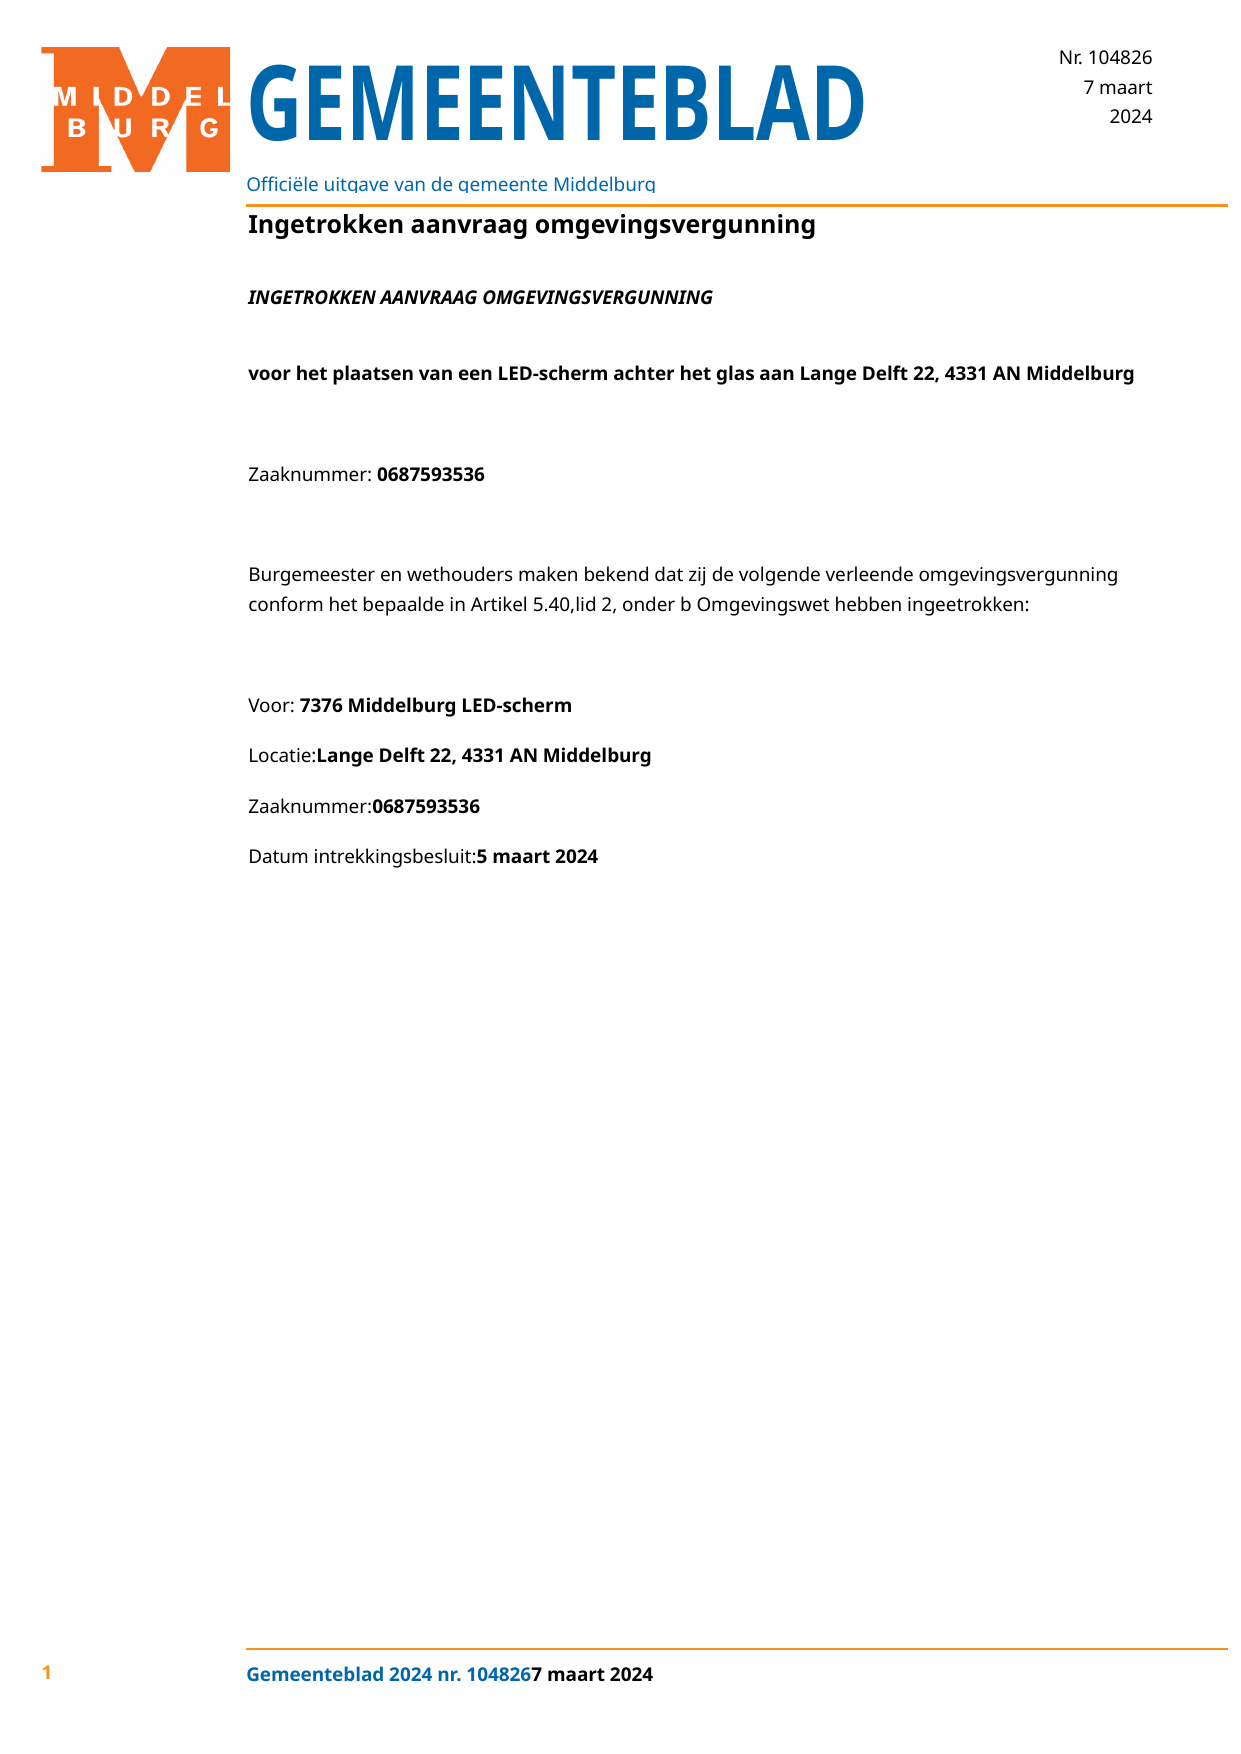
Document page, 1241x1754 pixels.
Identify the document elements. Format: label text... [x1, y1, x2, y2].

text voor het plaatsen van een LED-scherm achter het glas aan Lange Delft 22, 4331 AN Middelburg [248, 360, 1152, 386]
text Zaaknummer:0687593536 [248, 793, 1152, 819]
text Datum intrekkingsbesluit:5 maart 2024 [248, 843, 1152, 869]
text Locatie:Lange Delft 22, 4331 AN Middelburg [248, 742, 1152, 768]
text Ingetrokken aanvraag omgevingsvergunning [248, 207, 1152, 241]
text Zaaknummer: 0687593536 [248, 461, 1152, 487]
text Voor: 7376 Middelburg LED-scherm [248, 692, 1152, 718]
text INGETROKKEN AANVRAAG OMGEVINGSVERGUNNING [248, 284, 1152, 309]
text Burgemeester en wethouders maken bekend dat zij de volgende verleende omgevingsvergunning conform het bepaalde in Artikel 5.40,lid 2, onder b Omgevingswet hebben ingeetrokken: [248, 562, 1152, 617]
picture [41, 47, 231, 172]
